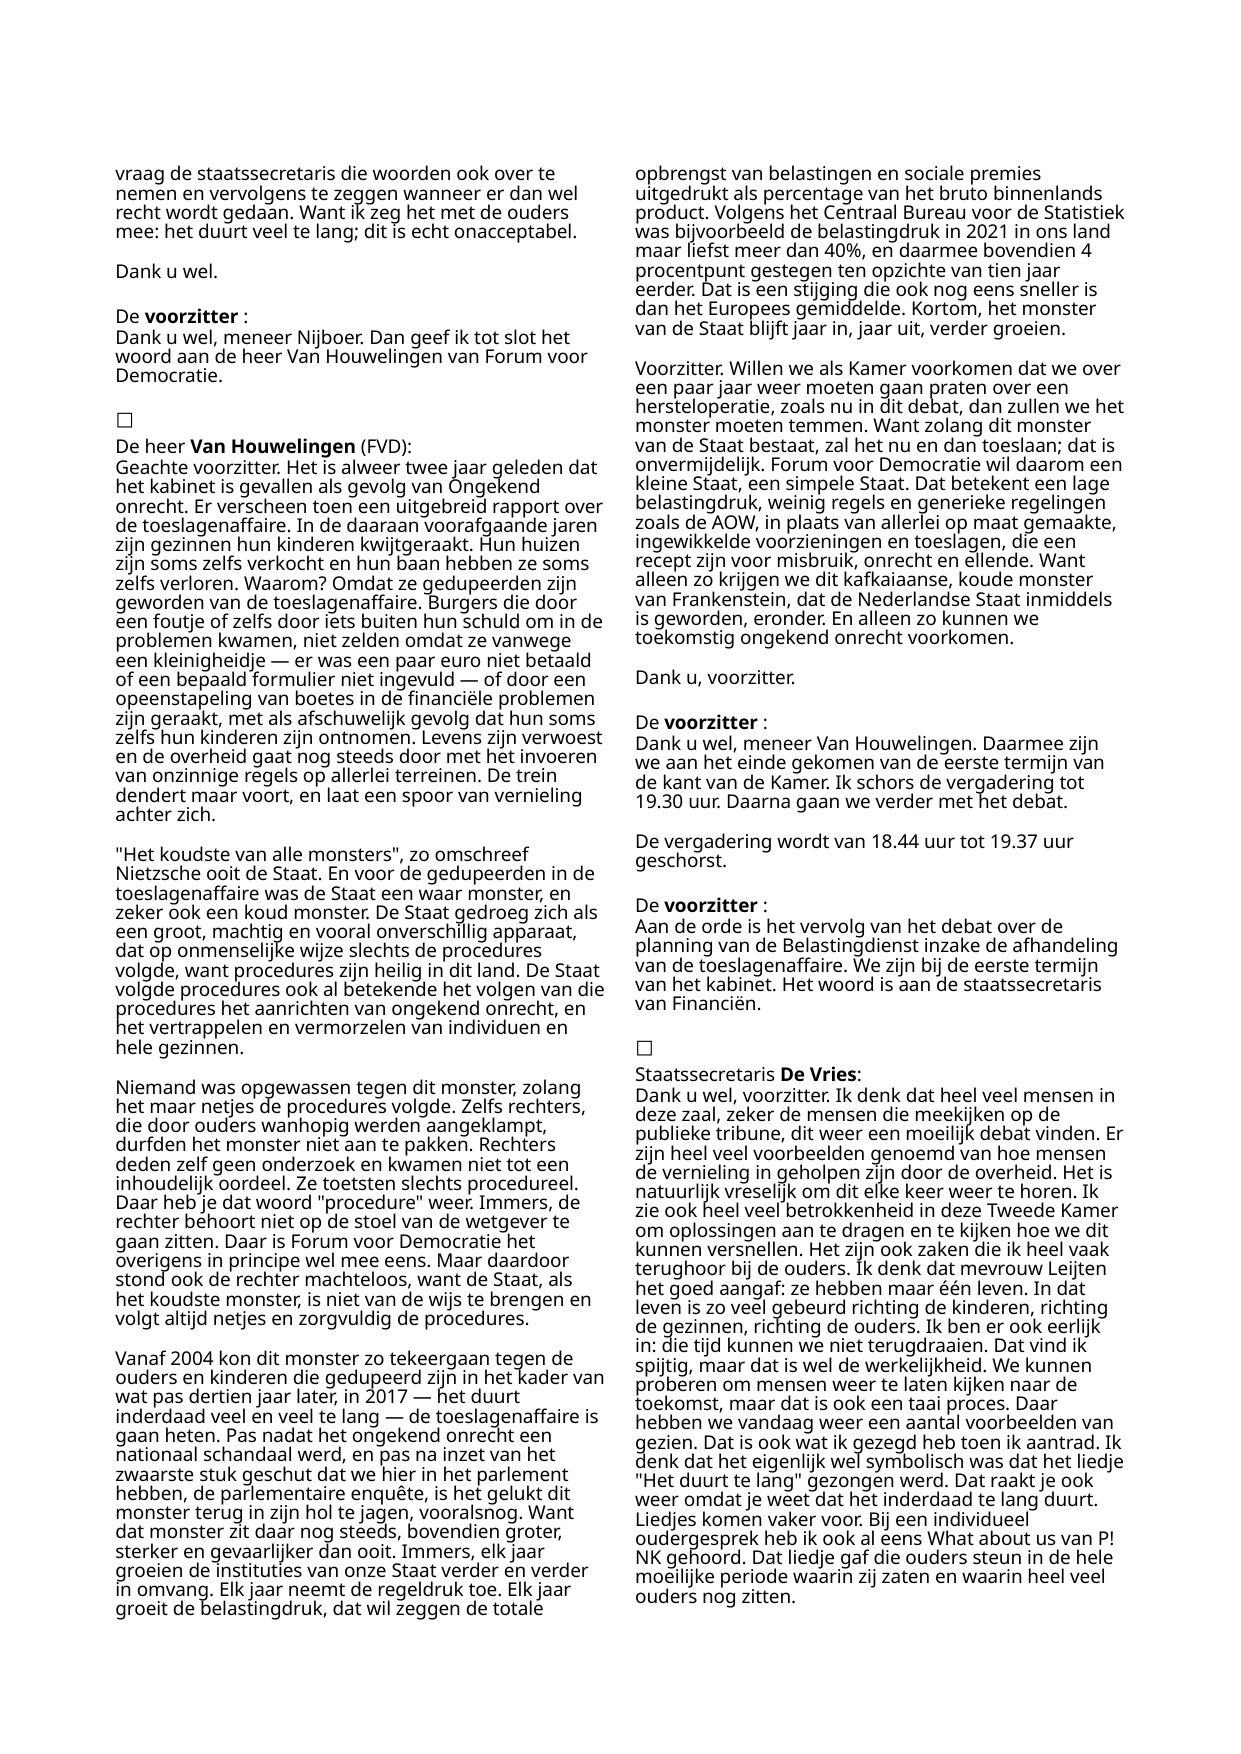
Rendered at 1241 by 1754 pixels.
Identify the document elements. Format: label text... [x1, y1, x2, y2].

text Dank u, voorzitter. [635, 669, 1125, 688]
text Vanaf 2004 kon dit monster zo tekeergaan tegen de ouders en kinderen die gedupeerd zijn in het kader van wat pas dertien jaar later, in 2017 — het duurt inderdaad veel en veel te lang — de toeslagenaffaire is gaan heten. Pas nadat het ongekend onrecht een nationaal schandaal werd, en pas na inzet van het zwaarste stuk geschut dat we hier in het parlement hebben, de parlementaire enquête, is het gelukt dit monster terug in zijn hol te jagen, vooralsnog. Want dat monster zit daar nog steeds, bovendien groter, sterker en gevaarlijker dan ooit. Immers, elk jaar groeien de instituties van onze Staat verder en verder in omvang. Elk jaar neemt de regeldruk toe. Elk jaar groeit de belastingdruk, dat wil zeggen de totale [115, 1350, 605, 1620]
text Geachte voorzitter. Het is alweer twee jaar geleden dat het kabinet is gevallen als gevolg van Ongekend onrecht. Er verscheen toen een uitgebreid rapport over de toeslagenaffaire. In de daaraan voorafgaande jaren zijn gezinnen hun kinderen kwijtgeraakt. Hun huizen zijn soms zelfs verkocht en hun baan hebben ze soms zelfs verloren. Waarom? Omdat ze gedupeerden zijn geworden van de toeslagenaffaire. Burgers die door een foutje of zelfs door iets buiten hun schuld om in de problemen kwamen, niet zelden omdat ze vanwege een kleinigheidje — er was een paar euro niet betaald of een bepaald formulier niet ingevuld — of door een opeenstapeling van boetes in de financiële problemen zijn geraakt, met als afschuwelijk gevolg dat hun soms zelfs hun kinderen zijn ontnomen. Levens zijn verwoest en de overheid gaat nog steeds door met het invoeren van onzinnige regels op allerlei terreinen. De trein dendert maar voort, en laat een spoor van vernieling achter zich. [115, 459, 605, 825]
text De voorzitter : [635, 892, 1125, 918]
text Voorzitter. Willen we als Kamer voorkomen dat we over een paar jaar weer moeten gaan praten over een hersteloperatie, zoals nu in dit debat, dan zullen we het monster moeten temmen. Want zolang dit monster van de Staat bestaat, zal het nu en dan toeslaan; dat is onvermijdelijk. Forum voor Democratie wil daarom een kleine Staat, een simpele Staat. Dat betekent een lage belastingdruk, weinig regels en generieke regelingen zoals de AOW, in plaats van allerlei op maat gemaakte, ingewikkelde voorzieningen en toeslagen, die een recept zijn voor misbruik, onrecht en ellende. Want alleen zo krijgen we dit kafkaiaanse, koude monster van Frankenstein, dat de Nederlandse Staat inmiddels is geworden, eronder. En alleen zo kunnen we toekomstig ongekend onrecht voorkomen. [635, 359, 1125, 648]
text ⬜ [635, 1035, 1125, 1061]
text Dank u wel, meneer Nijboer. Dan geef ik tot slot het woord aan de heer Van Houwelingen van Forum voor Democratie. [115, 329, 605, 387]
text Dank u wel, meneer Van Houwelingen. Daarmee zijn we aan het einde gekomen van de eerste termijn van de kant van de Kamer. Ik schors de vergadering tot 19.30 uur. Daarna gaan we verder met het debat. [635, 735, 1125, 812]
text ⬜ [115, 408, 605, 433]
text De heer Van Houwelingen (FVD): [115, 433, 605, 459]
text Dank u wel, voorzitter. Ik denk dat heel veel mensen in deze zaal, zeker de mensen die meekijken op de publieke tribune, dit weer een moeilijk debat vinden. Er zijn heel veel voorbeelden genoemd van hoe mensen de vernieling in geholpen zijn door de overheid. Het is natuurlijk vreselijk om dit elke keer weer te horen. Ik zie ook heel veel betrokkenheid in deze Tweede Kamer om oplossingen aan te dragen en te kijken hoe we dit kunnen versnellen. Het zijn ook zaken die ik heel vaak terughoor bij de ouders. Ik denk dat mevrouw Leijten het goed aangaf: ze hebben maar één leven. In dat leven is zo veel gebeurd richting de kinderen, richting de gezinnen, richting de ouders. Ik ben er ook eerlijk in: die tijd kunnen we niet terugdraaien. Dat vind ik spijtig, maar dat is wel de werkelijkheid. We kunnen proberen om mensen weer te laten kijken naar de toekomst, maar dat is ook een taai proces. Daar hebben we vandaag weer een aantal voorbeelden van gezien. Dat is ook wat ik gezegd heb toen ik aantrad. Ik denk dat het eigenlijk wel symbolisch was dat het liedje "Het duurt te lang" gezongen werd. Dat raakt je ook weer omdat je weet dat het inderdaad te lang duurt. Liedjes komen vaker voor. Bij een individueel oudergesprek heb ik ook al eens What about us van P!NK gehoord. Dat liedje gaf die ouders steun in de hele moeilijke periode waarin zij zaten en waarin heel veel ouders nog zitten. [635, 1087, 1125, 1607]
text Staatssecretaris De Vries: [635, 1061, 1125, 1087]
text opbrengst van belastingen en sociale premies uitgedrukt als percentage van het bruto binnenlands product. Volgens het Centraal Bureau voor de Statistiek was bijvoorbeeld de belastingdruk in 2021 in ons land maar liefst meer dan 40%, en daarmee bovendien 4 procentpunt gestegen ten opzichte van tien jaar eerder. Dat is een stijging die ook nog eens sneller is dan het Europees gemiddelde. Kortom, het monster van de Staat blijft jaar in, jaar uit, verder groeien. [635, 165, 1125, 339]
text Niemand was opgewassen tegen dit monster, zolang het maar netjes de procedures volgde. Zelfs rechters, die door ouders wanhopig werden aangeklampt, durfden het monster niet aan te pakken. Rechters deden zelf geen onderzoek en kwamen niet tot een inhoudelijk oordeel. Ze toetsten slechts procedureel. Daar heb je dat woord "procedure" weer. Immers, de rechter behoort niet op de stoel van de wetgever te gaan zitten. Daar is Forum voor Democratie het overigens in principe wel mee eens. Maar daardoor stond ook de rechter machteloos, want de Staat, als het koudste monster, is niet van de wijs te brengen en volgt altijd netjes en zorgvuldig de procedures. [115, 1079, 605, 1329]
text "Het koudste van alle monsters", zo omschreef Nietzsche ooit de Staat. En voor de gedupeerden in de toeslagenaffaire was de Staat een waar monster, en zeker ook een koud monster. De Staat gedroeg zich als een groot, machtig en vooral onverschillig apparaat, dat op onmenselijke wijze slechts de procedures volgde, want procedures zijn heilig in dit land. De Staat volgde procedures ook al betekende het volgen van die procedures het aanrichten van ongekend onrecht, en het vertrappelen en vermorzelen van individuen en hele gezinnen. [115, 846, 605, 1058]
text De vergadering wordt van 18.44 uur tot 19.37 uur geschorst. [635, 833, 1125, 872]
text Dank u wel. [115, 263, 605, 282]
text De voorzitter : [115, 303, 605, 329]
text De voorzitter : [635, 709, 1125, 735]
text Aan de orde is het vervolg van het debat over de planning van de Belastingdienst inzake de afhandeling van de toeslagenaffaire. We zijn bij de eerste termijn van het kabinet. Het woord is aan de staatssecretaris van Financiën. [635, 918, 1125, 1014]
text vraag de staatssecretaris die woorden ook over te nemen en vervolgens te zeggen wanneer er dan wel recht wordt gedaan. Want ik zeg het met de ouders mee: het duurt veel te lang; dit is echt onacceptabel. [115, 165, 605, 242]
